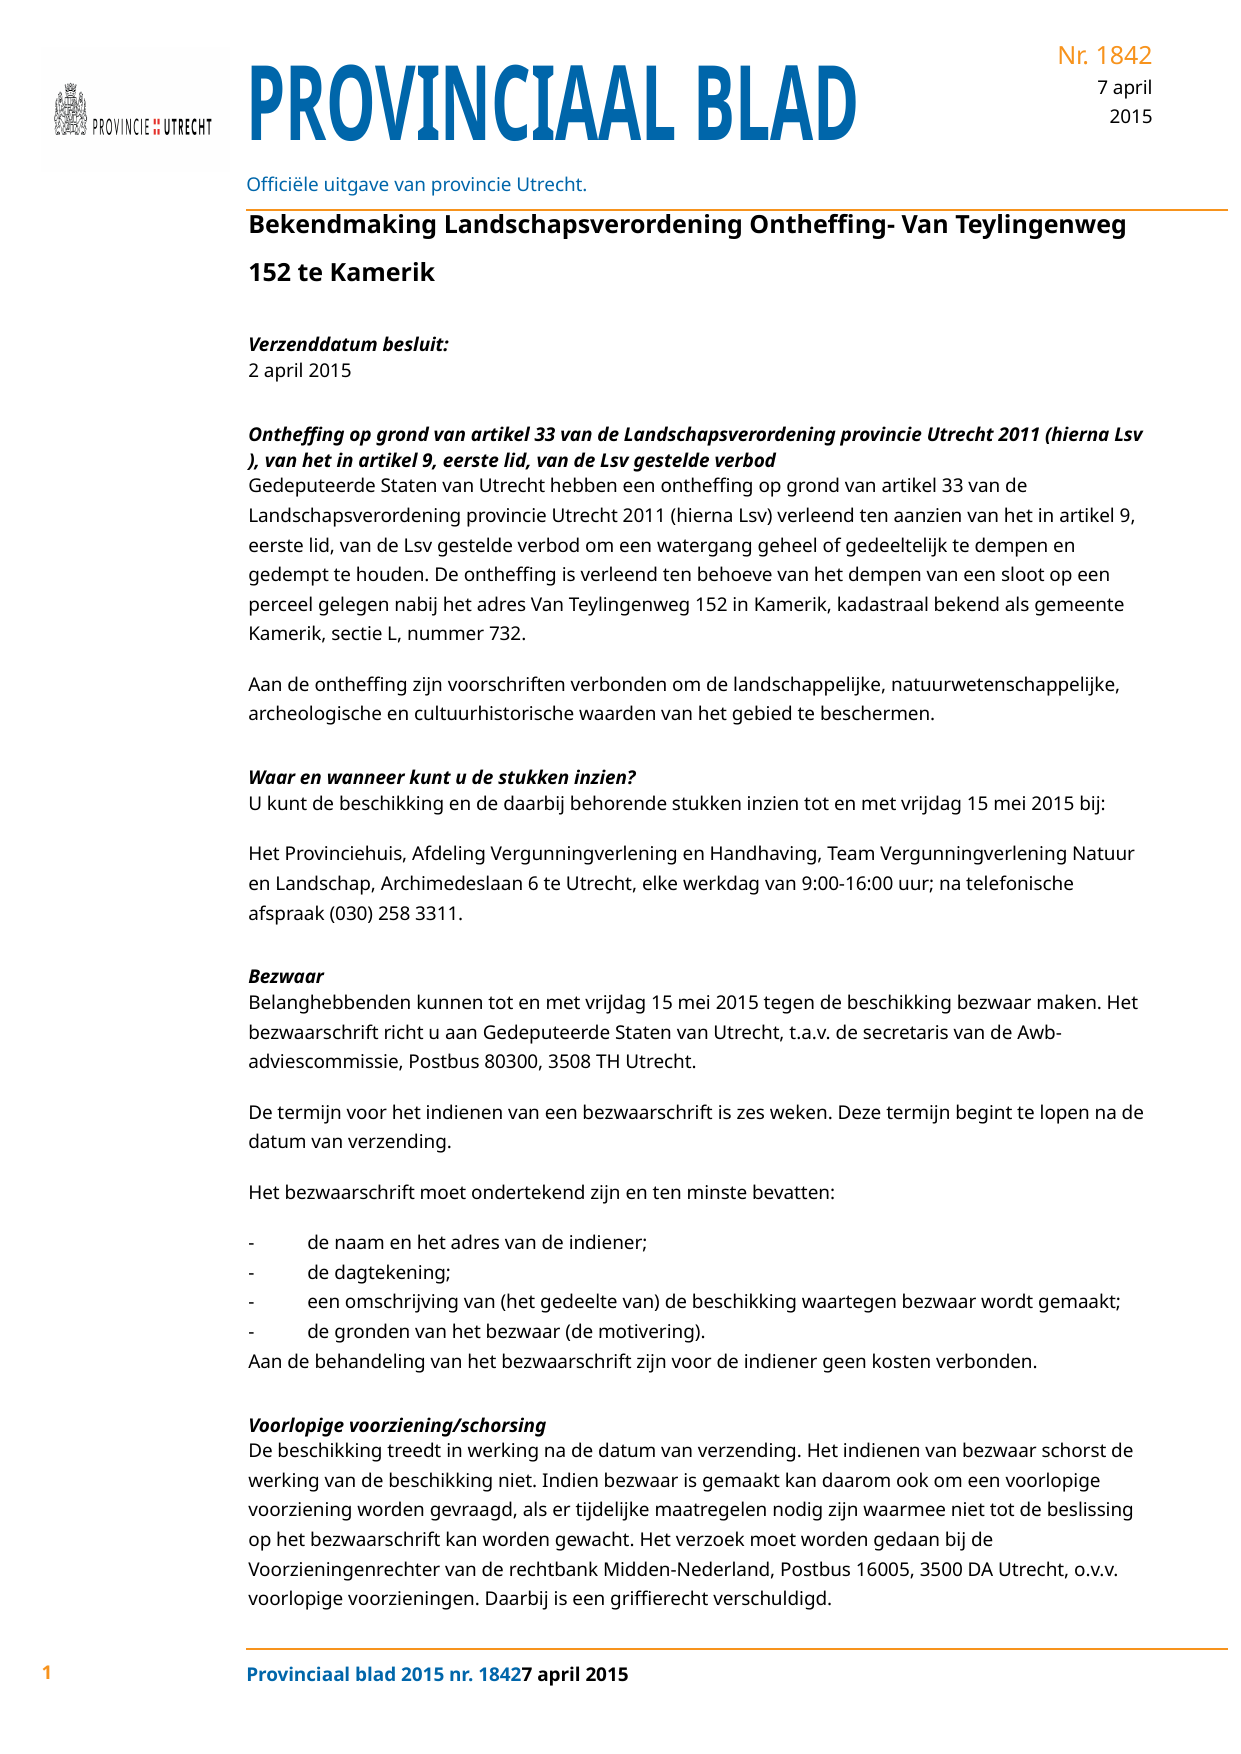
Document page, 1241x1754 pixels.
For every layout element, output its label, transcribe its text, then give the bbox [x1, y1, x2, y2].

text Belanghebbenden kunnen tot en met vrijdag 15 mei 2015 tegen de beschikking bezwaar maken. Het bezwaarschrift richt u aan Gedeputeerde Staten van Utrecht, t.a.v. de secretaris van de Awb-adviescommissie, Postbus 80300, 3508 TH Utrecht. [248, 989, 1152, 1074]
list de dagtekening; [248, 1259, 1152, 1285]
text Bekendmaking Landschapsverordening Ontheffing- Van Teylingenweg 152 te Kamerik [248, 211, 1152, 288]
list een omschrijving van (het gedeelte van) de beschikking waartegen bezwaar wordt gemaakt; [248, 1289, 1152, 1314]
text Ontheffing op grond van artikel 33 van de Landschapsverordening provincie Utrecht 2011 (hierna Lsv ), van het in artikel 9, eerste lid, van de Lsv gestelde verbod [248, 421, 1152, 473]
text 2 april 2015 [248, 357, 1152, 383]
picture [41, 47, 231, 172]
text Voorlopige voorziening/schorsing [248, 1412, 1152, 1437]
text Waar en wanneer kunt u de stukken inzien? [248, 764, 1152, 790]
list de gronden van het bezwaar (de motivering). [248, 1318, 1152, 1344]
text Verzenddatum besluit: [248, 331, 1152, 357]
text Het bezwaarschrift moet ondertekend zijn en ten minste bevatten: [248, 1179, 1152, 1205]
text De beschikking treedt in werking na de datum van verzending. Het indienen van bezwaar schorst de werking van de beschikking niet. Indien bezwaar is gemaakt kan daarom ook om een voorlopige voorziening worden gevraagd, als er tijdelijke maatregelen nodig zijn waarmee niet tot de beslissing op het bezwaarschrift kan worden gewacht. Het verzoek moet worden gedaan bij de Voorzieningenrechter van de rechtbank Midden-Nederland, Postbus 16005, 3500 DA Utrecht, o.v.v. voorlopige voorzieningen. Daarbij is een griffierecht verschuldigd. [248, 1437, 1152, 1611]
text Bezwaar [248, 964, 1152, 989]
text De termijn voor het indienen van een bezwaarschrift is zes weken. Deze termijn begint te lopen na de datum van verzending. [248, 1099, 1152, 1154]
text Aan de ontheffing zijn voorschriften verbonden om de landschappelijke, natuurwetenschappelijke, archeologische en cultuurhistorische waarden van het gebied te beschermen. [248, 671, 1152, 726]
list de naam en het adres van de indiener; [248, 1229, 1152, 1255]
text Gedeputeerde Staten van Utrecht hebben een ontheffing op grond van artikel 33 van de Landschapsverordening provincie Utrecht 2011 (hierna Lsv) verleend ten aanzien van het in artikel 9, eerste lid, van de Lsv gestelde verbod om een watergang geheel of gedeeltelijk te dempen en gedempt te houden. De ontheffing is verleend ten behoeve van het dempen van een sloot op een perceel gelegen nabij het adres Van Teylingenweg 152 in Kamerik, kadastraal bekend als gemeente Kamerik, sectie L, nummer 732. [248, 473, 1152, 646]
text U kunt de beschikking en de daarbij behorende stukken inzien tot en met vrijdag 15 mei 2015 bij: [248, 790, 1152, 816]
text Aan de behandeling van het bezwaarschrift zijn voor de indiener geen kosten verbonden. [248, 1348, 1152, 1373]
text Het Provinciehuis, Afdeling Vergunningverlening en Handhaving, Team Vergunningverlening Natuur en Landschap, Archimedeslaan 6 te Utrecht, elke werkdag van 9:00-16:00 uur; na telefonische afspraak (030) 258 3311. [248, 841, 1152, 926]
